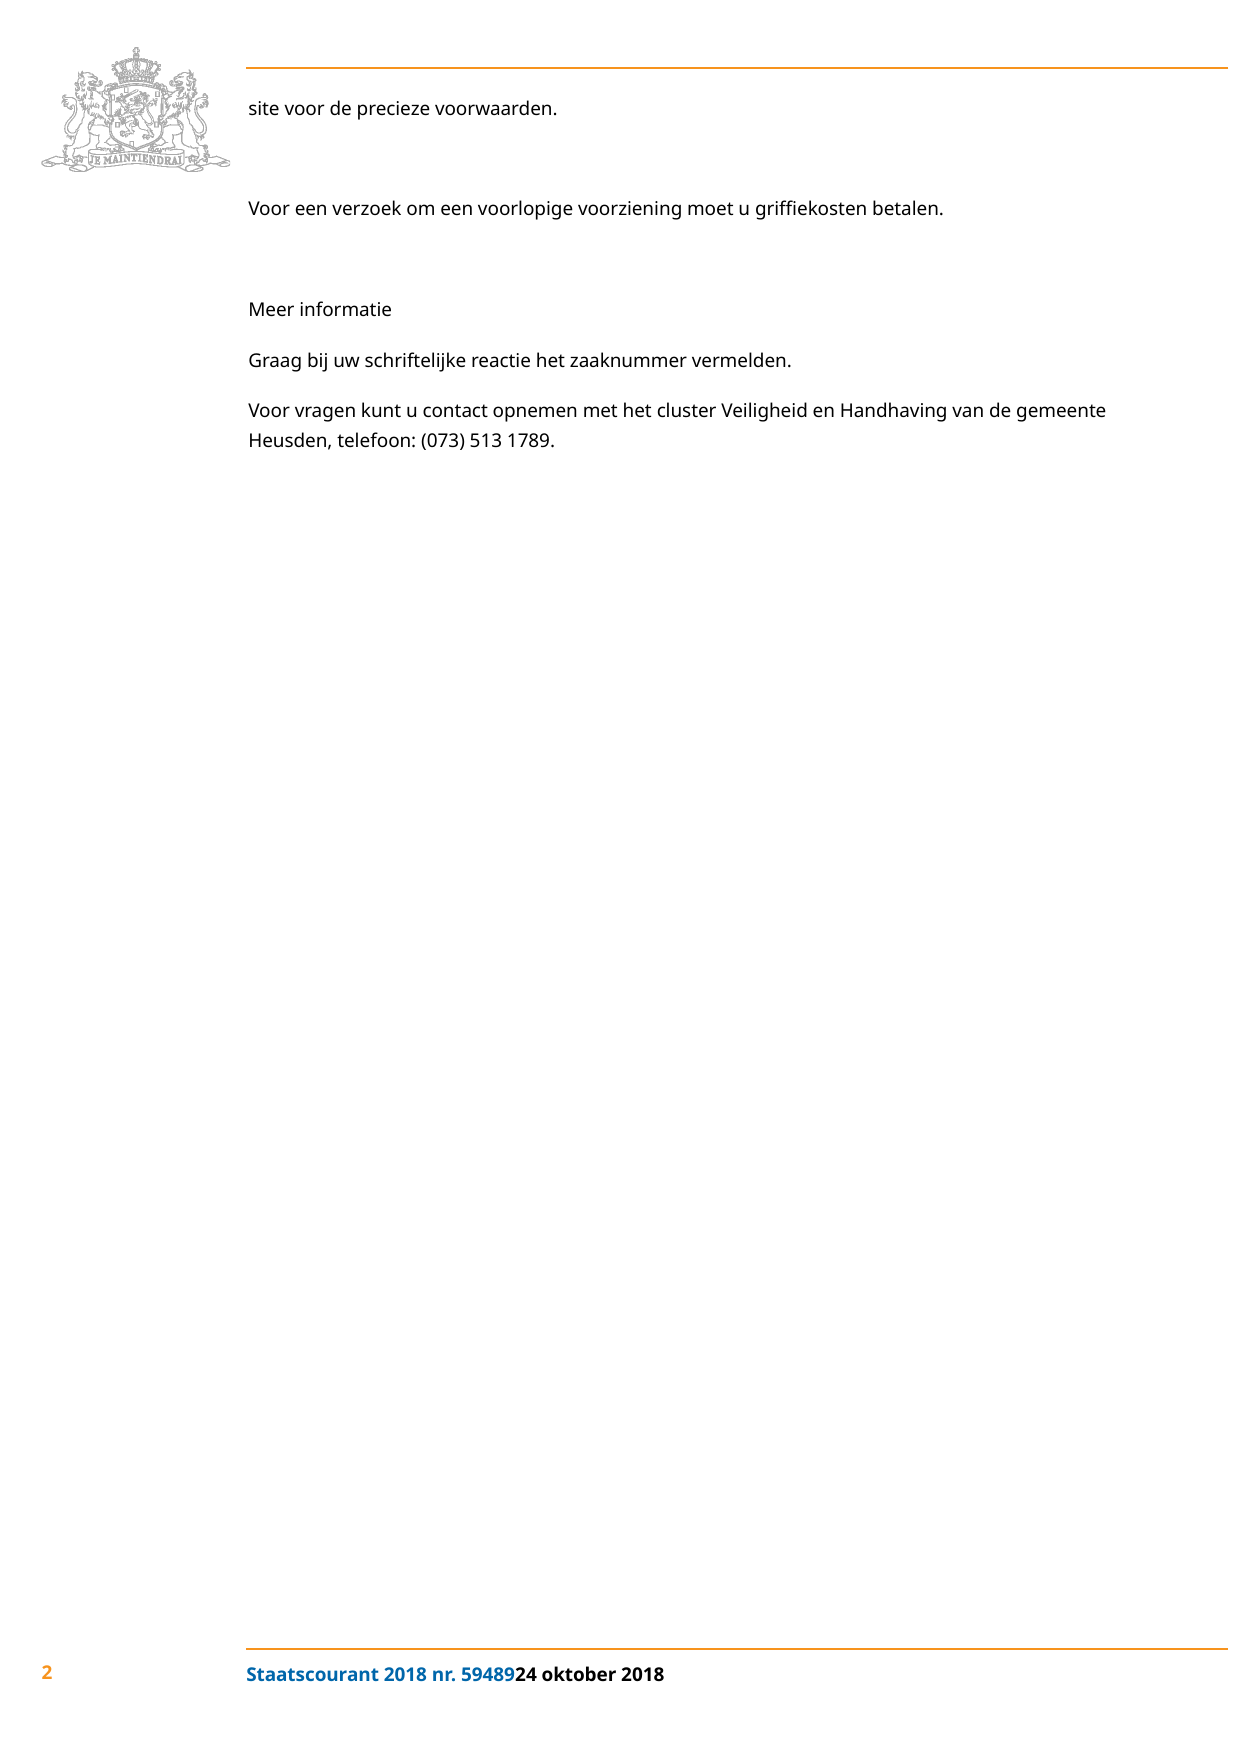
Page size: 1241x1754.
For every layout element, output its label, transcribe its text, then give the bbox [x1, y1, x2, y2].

text Meer informatie [248, 296, 1152, 322]
picture [41, 47, 231, 172]
text site voor de precieze voorwaarden. [248, 95, 1152, 121]
text Voor een verzoek om een voorlopige voorziening moet u griffiekosten betalen. [248, 196, 1152, 221]
text Voor vragen kunt u contact opnemen met het cluster Veiligheid en Handhaving van de gemeente Heusden, telefoon: (073) 513 1789. [248, 397, 1152, 453]
text Graag bij uw schriftelijke reactie het zaaknummer vermelden. [248, 347, 1152, 373]
